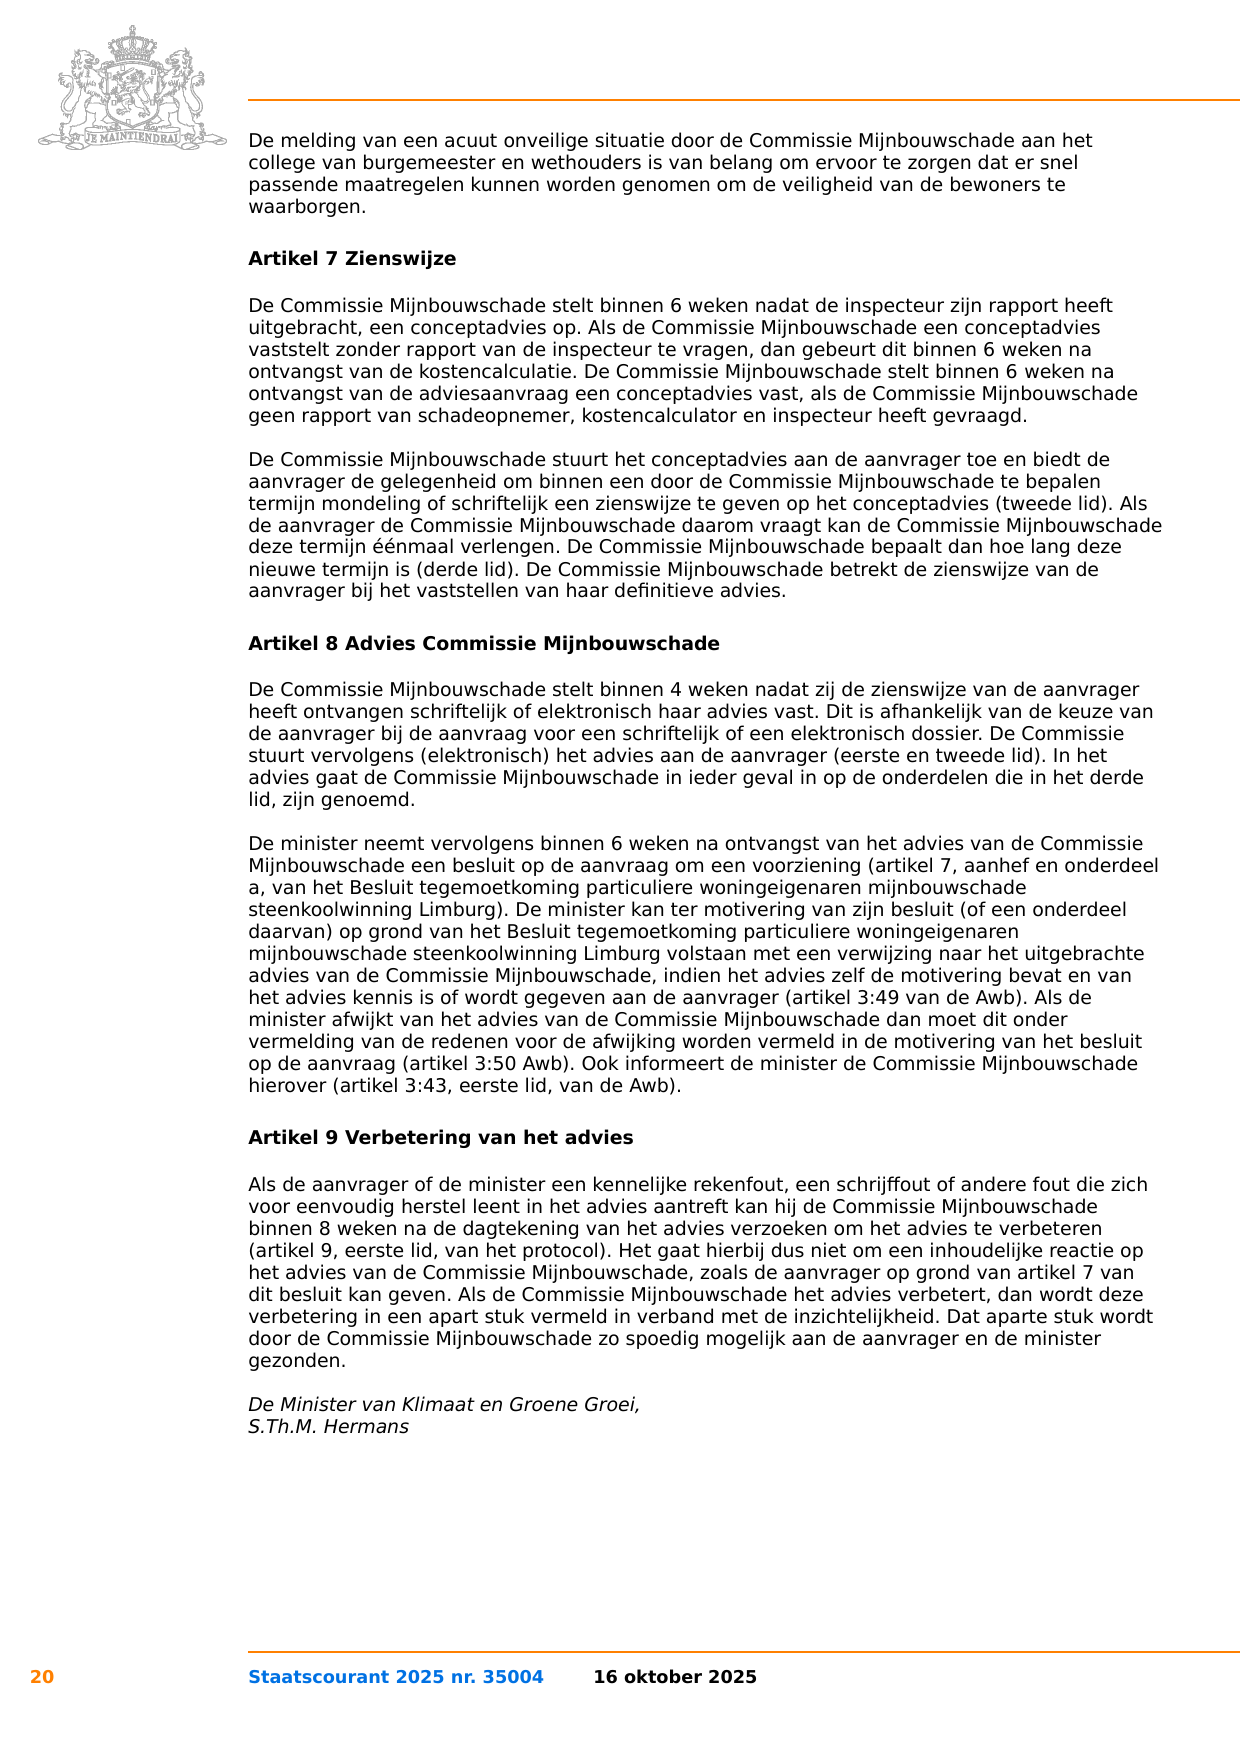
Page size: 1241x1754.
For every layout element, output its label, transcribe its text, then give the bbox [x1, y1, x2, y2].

text De minister neemt vervolgens binnen 6 weken na ontvangst van het advies van de Commissie Mijnbouwschade een besluit op de aanvraag om een voorziening (artikel 7, aanhef en onderdeel a, van het Besluit tegemoetkoming particuliere woningeigenaren mijnbouwschade steenkoolwinning Limburg). De minister kan ter motivering van zijn besluit (of een onderdeel daarvan) op grond van het Besluit tegemoetkoming particuliere woningeigenaren mijnbouwschade steenkoolwinning Limburg volstaan met een verwijzing naar het uitgebrachte advies van de Commissie Mijnbouwschade, indien het advies zelf de motivering bevat en van het advies kennis is of wordt gegeven aan de aanvrager (artikel 3:49 van de Awb). Als de minister afwijkt van het advies van de Commissie Mijnbouwschade dan moet dit onder vermelding van de redenen voor de afwijking worden vermeld in de motivering van het besluit op de aanvraag (artikel 3:50 Awb). Ook informeert de minister de Commissie Mijnbouwschade hierover (artikel 3:43, eerste lid, van de Awb). [248, 833, 1163, 1097]
subtitle Artikel 7 Zienswijze [248, 248, 1163, 270]
text Als de aanvrager of de minister een kennelijke rekenfout, een schrijffout of andere fout die zich voor eenvoudig herstel leent in het advies aantreft kan hij de Commissie Mijnbouwschade binnen 8 weken na de dagtekening van het advies verzoeken om het advies te verbeteren (artikel 9, eerste lid, van het protocol). Het gaat hierbij dus niet om een inhoudelijke reactie op het advies van de Commissie Mijnbouwschade, zoals de aanvrager op grond van artikel 7 van dit besluit kan geven. Als de Commissie Mijnbouwschade het advies verbetert, dan wordt deze verbetering in een apart stuk vermeld in verband met de inzichtelijkheid. Dat aparte stuk wordt door de Commissie Mijnbouwschade zo spoedig mogelijk aan de aanvrager en de minister gezonden. [248, 1174, 1163, 1372]
text De Commissie Mijnbouwschade stelt binnen 4 weken nadat zij de zienswijze van de aanvrager heeft ontvangen schriftelijk of elektronisch haar advies vast. Dit is afhankelijk van de keuze van de aanvrager bij de aanvraag voor een schriftelijk of een elektronisch dossier. De Commissie stuurt vervolgens (elektronisch) het advies aan de aanvrager (eerste en tweede lid). In het advies gaat de Commissie Mijnbouwschade in ieder geval in op de onderdelen die in het derde lid, zijn genoemd. [248, 679, 1163, 811]
text De Commissie Mijnbouwschade stuurt het conceptadvies aan de aanvrager toe en biedt de aanvrager de gelegenheid om binnen een door de Commissie Mijnbouwschade te bepalen termijn mondeling of schriftelijk een zienswijze te geven op het conceptadvies (tweede lid). Als de aanvrager de Commissie Mijnbouwschade daarom vraagt kan de Commissie Mijnbouwschade deze termijn éénmaal verlengen. De Commissie Mijnbouwschade bepaalt dan hoe lang deze nieuwe termijn is (derde lid). De Commissie Mijnbouwschade betrekt de zienswijze van de aanvrager bij het vaststellen van haar definitieve advies. [248, 448, 1163, 602]
text De Minister van Klimaat en Groene Groei, S.Th.M. Hermans [248, 1393, 1163, 1437]
text De melding van een acuut onveilige situatie door de Commissie Mijnbouwschade aan het college van burgemeester en wethouders is van belang om ervoor te zorgen dat er snel passende maatregelen kunnen worden genomen om de veiligheid van de bewoners te waarborgen. [248, 130, 1163, 218]
text De Commissie Mijnbouwschade stelt binnen 6 weken nadat de inspecteur zijn rapport heeft uitgebracht, een conceptadvies op. Als de Commissie Mijnbouwschade een conceptadvies vaststelt zonder rapport van de inspecteur te vragen, dan gebeurt dit binnen 6 weken na ontvangst van de kostencalculatie. De Commissie Mijnbouwschade stelt binnen 6 weken na ontvangst van de adviesaanvraag een conceptadvies vast, als de Commissie Mijnbouwschade geen rapport van schadeopnemer, kostencalculator en inspecteur heeft gevraagd. [248, 295, 1163, 427]
subtitle Artikel 8 Advies Commissie Mijnbouwschade [248, 632, 1163, 654]
picture [38, 25, 227, 150]
subtitle Artikel 9 Verbetering van het advies [248, 1127, 1163, 1149]
